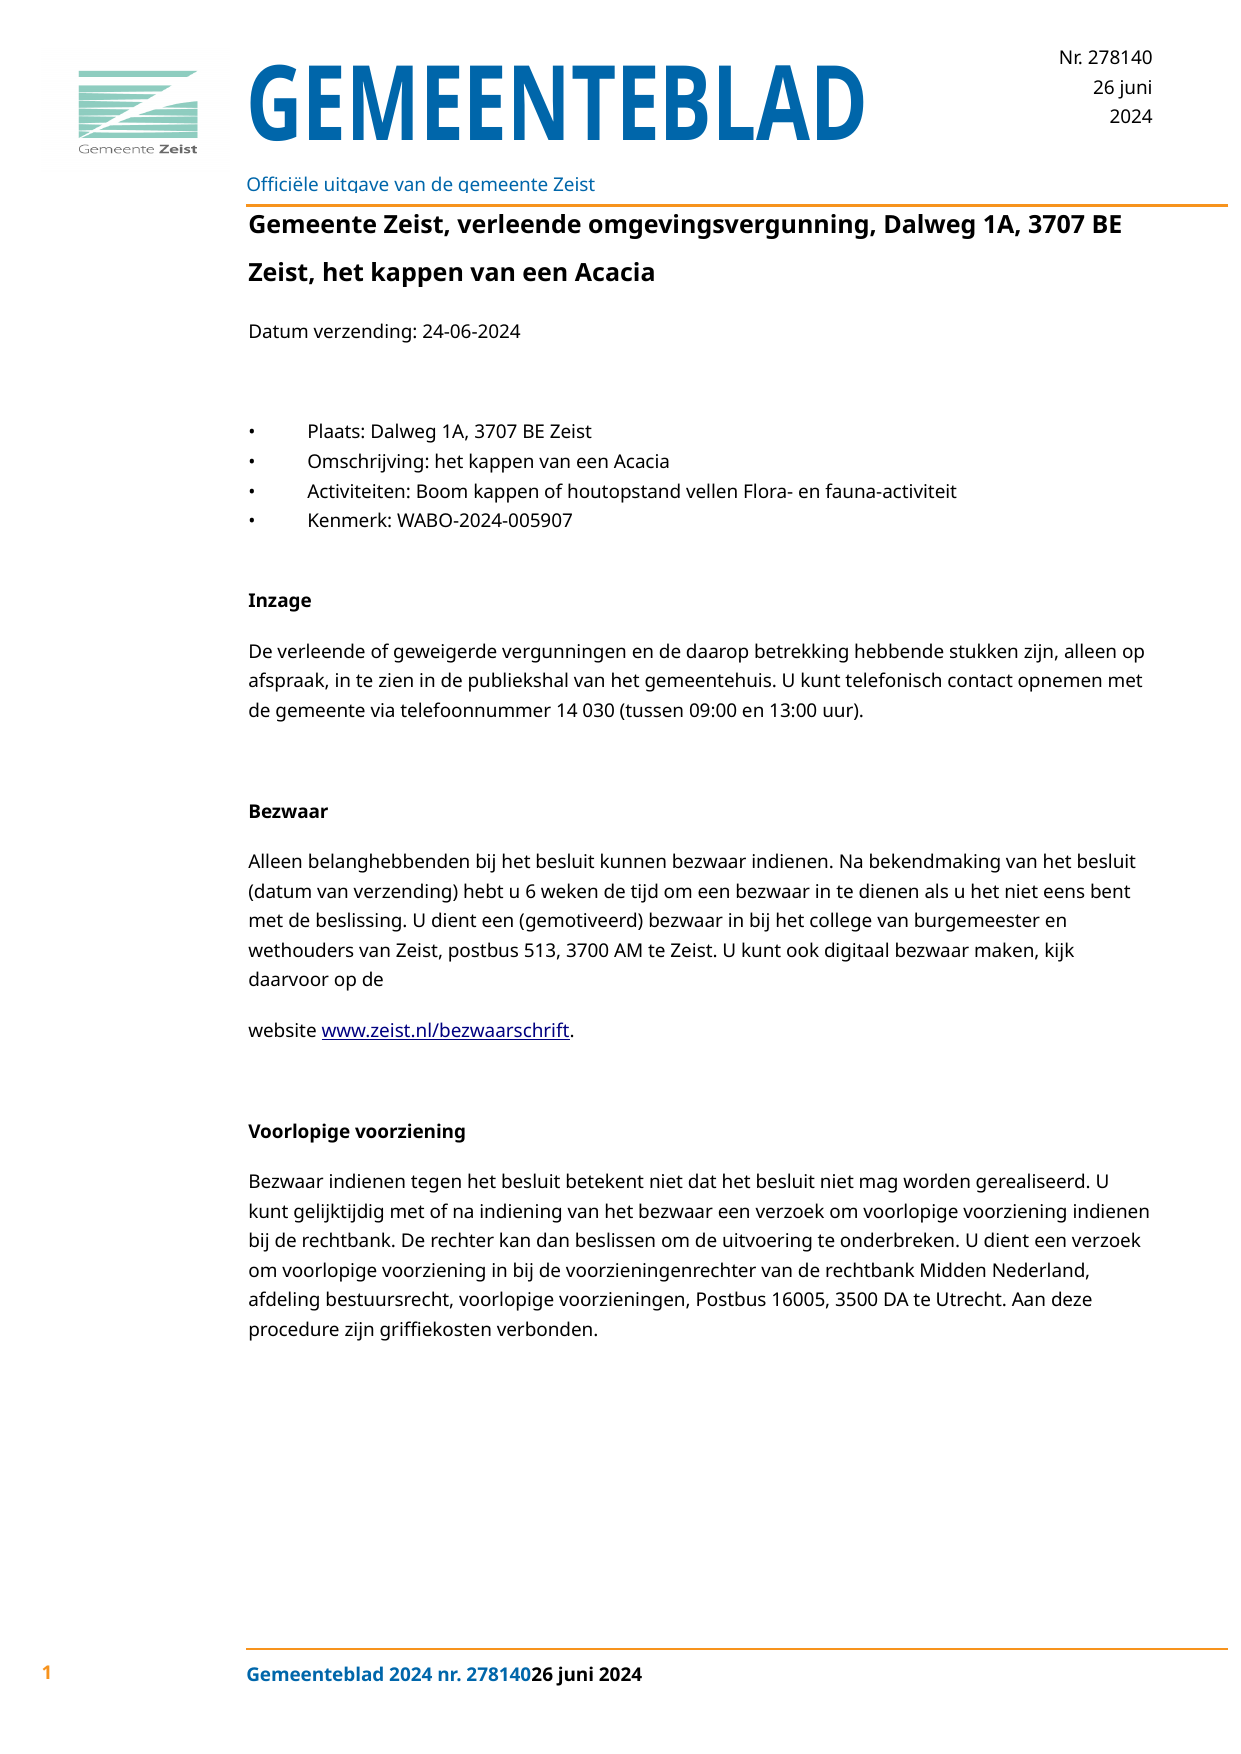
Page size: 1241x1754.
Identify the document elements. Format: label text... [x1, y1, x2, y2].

list Kenmerk: WABO-2024-005907 [248, 507, 1152, 533]
list Plaats: Dalweg 1A, 3707 BE Zeist [248, 419, 1152, 444]
list Omschrijving: het kappen van een Acacia [248, 448, 1152, 474]
list Activiteiten: Boom kappen of houtopstand vellen Flora- en fauna-activiteit [248, 478, 1152, 504]
text De verleende of geweigerde vergunningen en de daarop betrekking hebbende stukken zijn, alleen op afspraak, in te zien in de publiekshal van het gemeentehuis. U kunt telefonisch contact opnemen met de gemeente via telefoonnummer 14 030 (tussen 09:00 en 13:00 uur). [248, 638, 1152, 723]
text Inzage [248, 587, 1152, 613]
text website www.zeist.nl/bezwaarschrift. [248, 1017, 1152, 1043]
text Datum verzending: 24-06-2024 [248, 318, 1152, 344]
picture [41, 47, 231, 172]
text Bezwaar indienen tegen het besluit betekent niet dat het besluit niet mag worden gerealiseerd. U kunt gelijktijdig met of na indiening van het bezwaar een verzoek om voorlopige voorziening indienen bij de rechtbank. De rechter kan dan beslissen om de uitvoering te onderbreken. U dient een verzoek om voorlopige voorziening in bij de voorzieningenrechter van de rechtbank Midden Nederland, afdeling bestuursrecht, voorlopige voorzieningen, Postbus 16005, 3500 DA te Utrecht. Aan deze procedure zijn griffiekosten verbonden. [248, 1168, 1152, 1342]
text Voorlopige voorziening [248, 1118, 1152, 1144]
text Alleen belanghebbenden bij het besluit kunnen bezwaar indienen. Na bekendmaking van het besluit (datum van verzending) hebt u 6 weken de tijd om een bezwaar in te dienen als u het niet eens bent met de beslissing. U dient een (gemotiveerd) bezwaar in bij het college van burgemeester en wethouders van Zeist, postbus 513, 3700 AM te Zeist. U kunt ook digitaal bezwaar maken, kijk daarvoor op de [248, 848, 1152, 992]
text Bezwaar [248, 798, 1152, 824]
text Gemeente Zeist, verleende omgevingsvergunning, Dalweg 1A, 3707 BE Zeist, het kappen van een Acacia [248, 207, 1152, 288]
